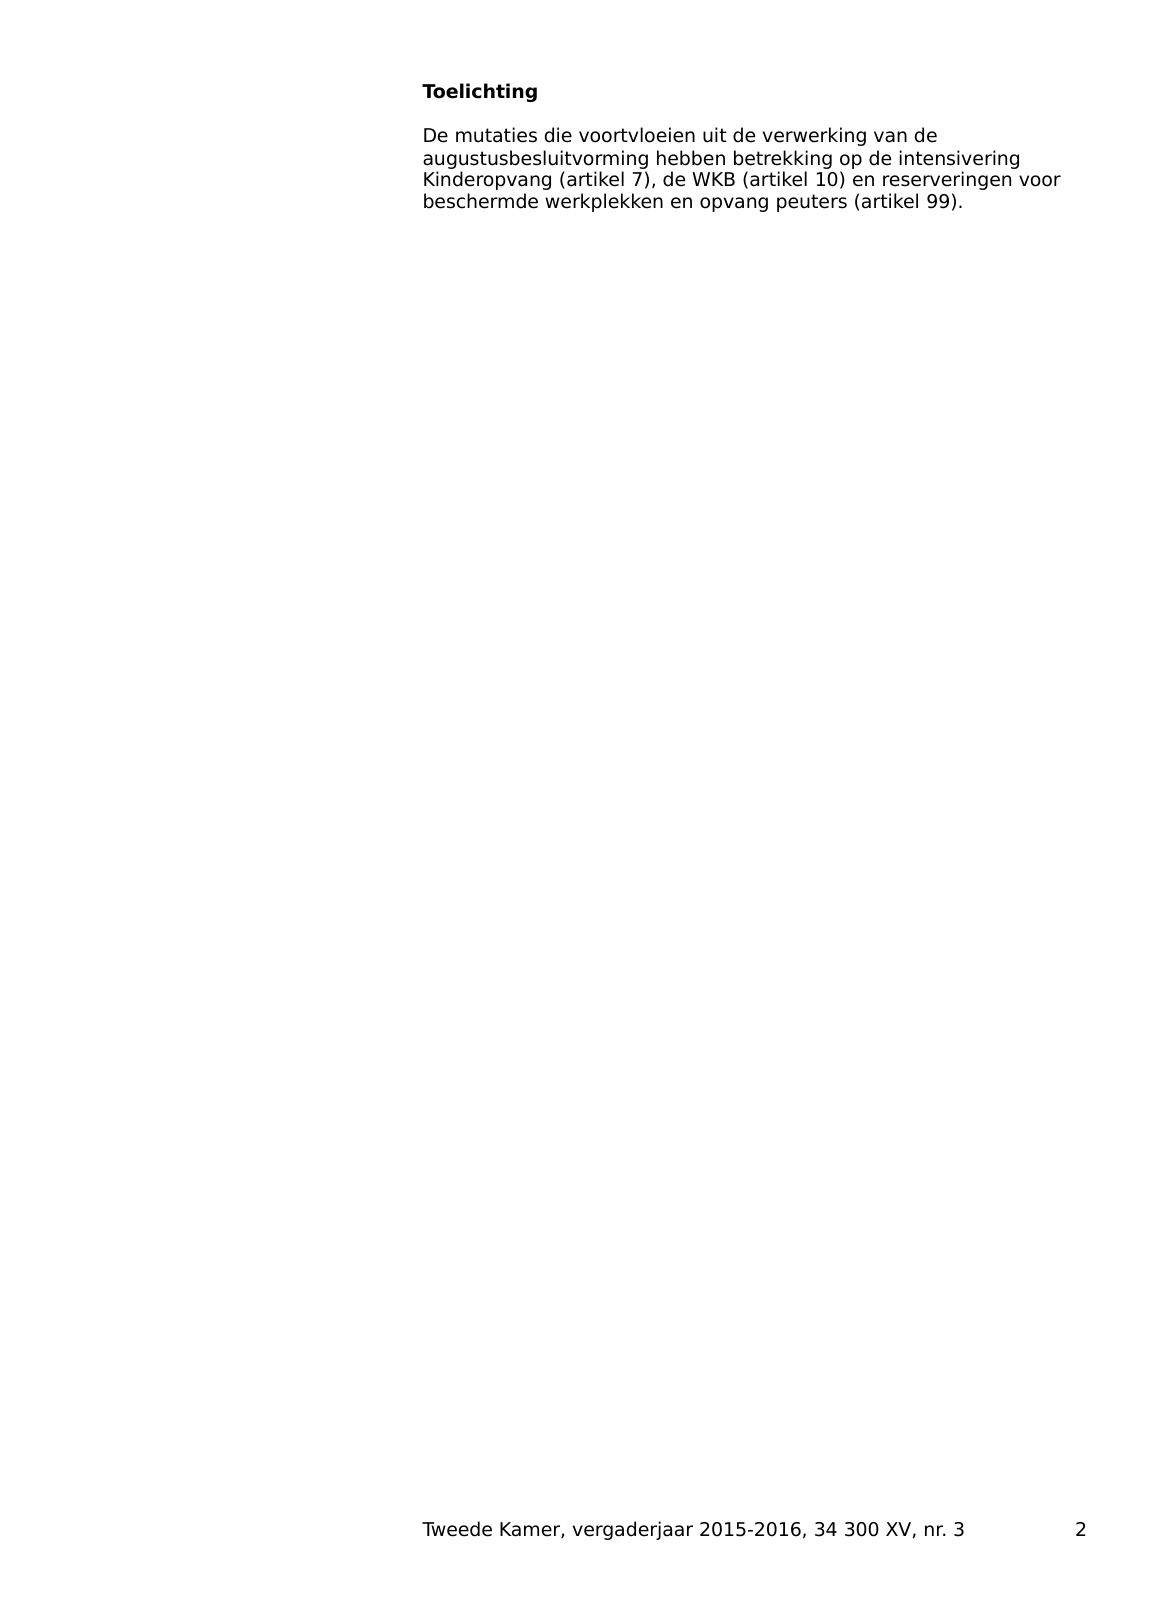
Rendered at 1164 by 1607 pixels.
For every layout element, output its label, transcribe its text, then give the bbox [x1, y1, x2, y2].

subtitle Toelichting [422, 81, 1087, 103]
text De mutaties die voortvloeien uit de verwerking van de augustusbesluitvorming hebben betrekking op de intensivering Kinderopvang (artikel 7), de WKB (artikel 10) en reserveringen voor beschermde werkplekken en opvang peuters (artikel 99). [422, 125, 1087, 213]
